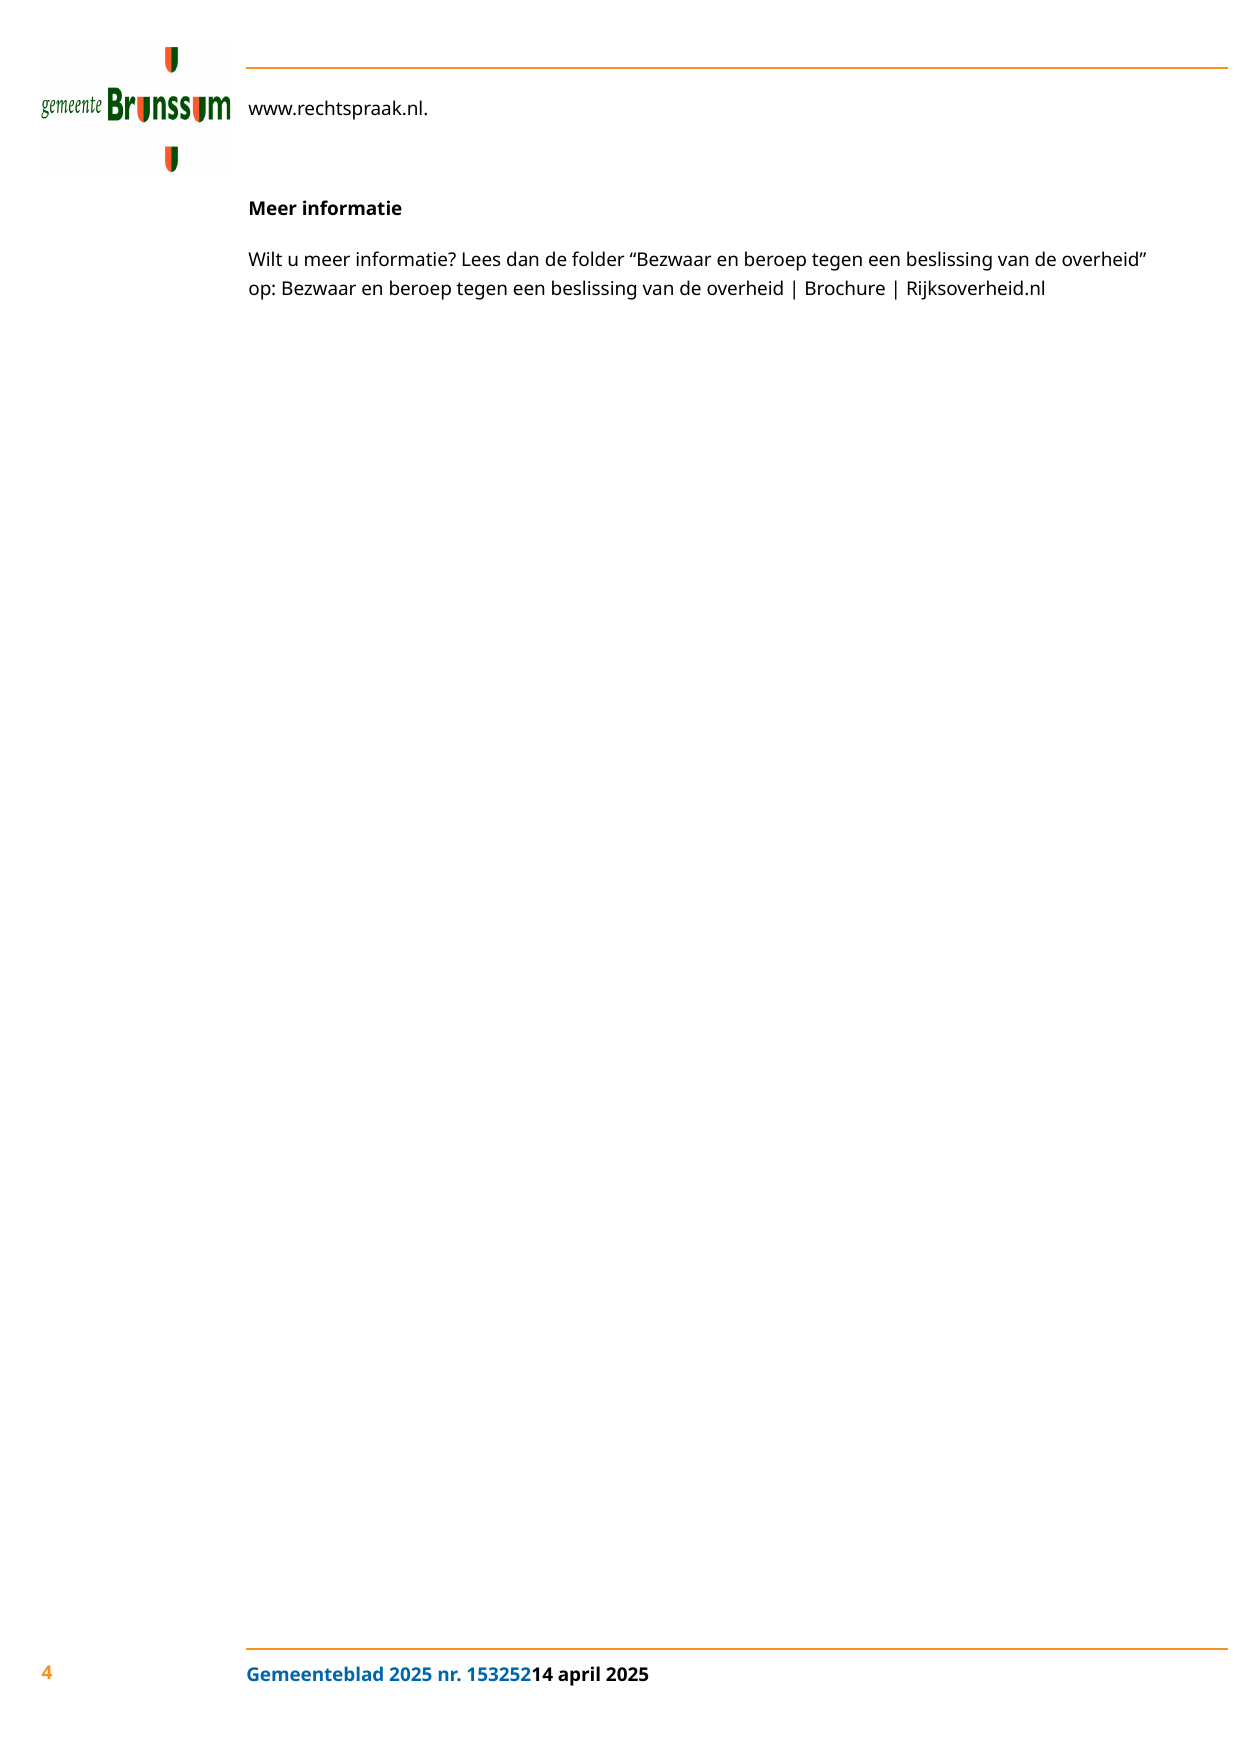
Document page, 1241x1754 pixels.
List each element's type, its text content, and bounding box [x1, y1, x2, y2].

picture [41, 47, 231, 172]
text Wilt u meer informatie? Lees dan de folder “Bezwaar en beroep tegen een beslissing van de overheid” op: Bezwaar en beroep tegen een beslissing van de overheid | Brochure | Rijksoverheid.nl [248, 246, 1152, 301]
text Meer informatie [248, 196, 1152, 221]
text www.rechtspraak.nl. [248, 95, 1152, 121]
